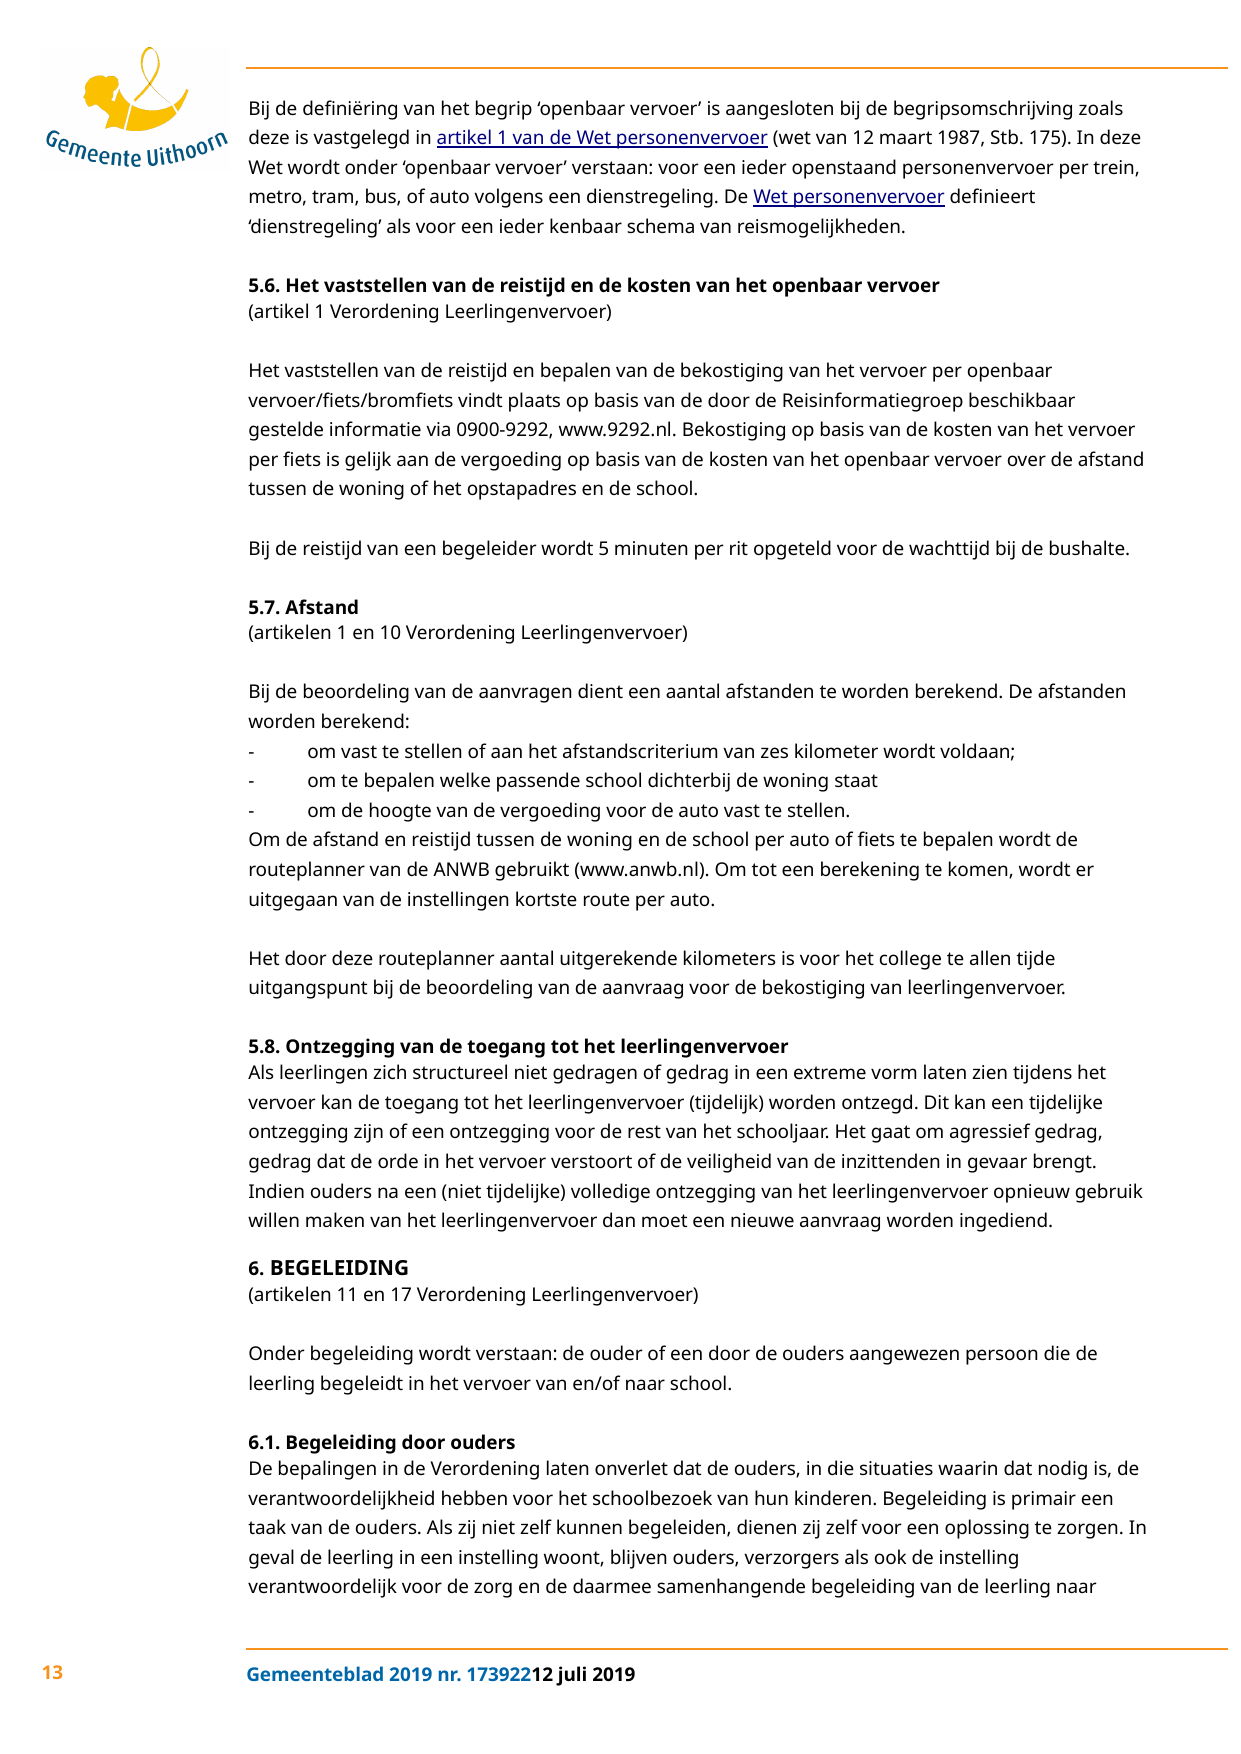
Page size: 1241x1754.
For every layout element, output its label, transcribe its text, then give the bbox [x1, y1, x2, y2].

text Bij de reistijd van een begeleider wordt 5 minuten per rit opgeteld voor de wachttijd bij de bushalte. [248, 535, 1152, 560]
list om te bepalen welke passende school dichterbij de woning staat [248, 767, 1152, 793]
text 6.1. Begeleiding door ouders [248, 1429, 1152, 1455]
text (artikelen 11 en 17 Verordening Leerlingenvervoer) [248, 1281, 1152, 1307]
text (artikel 1 Verordening Leerlingenvervoer) [248, 298, 1152, 324]
text Het vaststellen van de reistijd en bepalen van de bekostiging van het vervoer per openbaar vervoer/fiets/bromfiets vindt plaats op basis van de door de Reisinformatiegroep beschikbaar gestelde informatie via 0900-9292, www.9292.nl. Bekostiging op basis van de kosten van het vervoer per fiets is gelijk aan de vergoeding op basis van de kosten van het openbaar vervoer over de afstand tussen de woning of het opstapadres en de school. [248, 357, 1152, 501]
text Bij de definiëring van het begrip ‘openbaar vervoer’ is aangesloten bij de begripsomschrijving zoals deze is vastgelegd in artikel 1 van de Wet personenvervoer (wet van 12 maart 1987, Stb. 175). In deze Wet wordt onder ‘openbaar vervoer’ verstaan: voor een ieder openstaand personenvervoer per trein, metro, tram, bus, of auto volgens een dienstregeling. De Wet personenvervoer definieert ‘dienstregeling’ als voor een ieder kenbaar schema van reismogelijkheden. [248, 95, 1152, 239]
text Als leerlingen zich structureel niet gedragen of gedrag in een extreme vorm laten zien tijdens het vervoer kan de toegang tot het leerlingenvervoer (tijdelijk) worden ontzegd. Dit kan een tijdelijke ontzegging zijn of een ontzegging voor de rest van het schooljaar. Het gaat om agressief gedrag, gedrag dat de orde in het vervoer verstoort of de veiligheid van de inzittenden in gevaar brengt. [248, 1059, 1152, 1174]
text (artikelen 1 en 10 Verordening Leerlingenvervoer) [248, 619, 1152, 645]
list om vast te stellen of aan het afstandscriterium van zes kilometer wordt voldaan; [248, 738, 1152, 764]
text 5.7. Afstand [248, 594, 1152, 619]
text 5.6. Het vaststellen van de reistijd en de kosten van het openbaar vervoer [248, 272, 1152, 298]
text De bepalingen in de Verordening laten onverlet dat de ouders, in die situaties waarin dat nodig is, de verantwoordelijkheid hebben voor het schoolbezoek van hun kinderen. Begeleiding is primair een taak van de ouders. Als zij niet zelf kunnen begeleiden, dienen zij zelf voor een oplossing te zorgen. In geval de leerling in een instelling woont, blijven ouders, verzorgers als ook de instelling verantwoordelijk voor de zorg en de daarmee samenhangende begeleiding van de leerling naar [248, 1455, 1152, 1599]
text Het door deze routeplanner aantal uitgerekende kilometers is voor het college te allen tijde uitgangspunt bij de beoordeling van de aanvraag voor de bekostiging van leerlingenvervoer. [248, 945, 1152, 1000]
text Om de afstand en reistijd tussen de woning en de school per auto of fiets te bepalen wordt de routeplanner van de ANWB gebruikt (www.anwb.nl). Om tot een berekening te komen, wordt er uitgegaan van de instellingen kortste route per auto. [248, 827, 1152, 912]
text Bij de beoordeling van de aanvragen dient een aantal afstanden te worden berekend. De afstanden worden berekend: [248, 679, 1152, 734]
text 5.8. Ontzegging van de toegang tot het leerlingenvervoer [248, 1034, 1152, 1059]
text Indien ouders na een (niet tijdelijke) volledige ontzegging van het leerlingenvervoer opnieuw gebruik willen maken van het leerlingenvervoer dan moet een nieuwe aanvraag worden ingediend. [248, 1178, 1152, 1233]
text 6. BEGELEIDING [248, 1253, 1152, 1281]
list om de hoogte van de vergoeding voor de auto vast te stellen. [248, 797, 1152, 823]
text Onder begeleiding wordt verstaan: de ouder of een door de ouders aangewezen persoon die de leerling begeleidt in het vervoer van en/of naar school. [248, 1341, 1152, 1396]
picture [41, 47, 231, 172]
